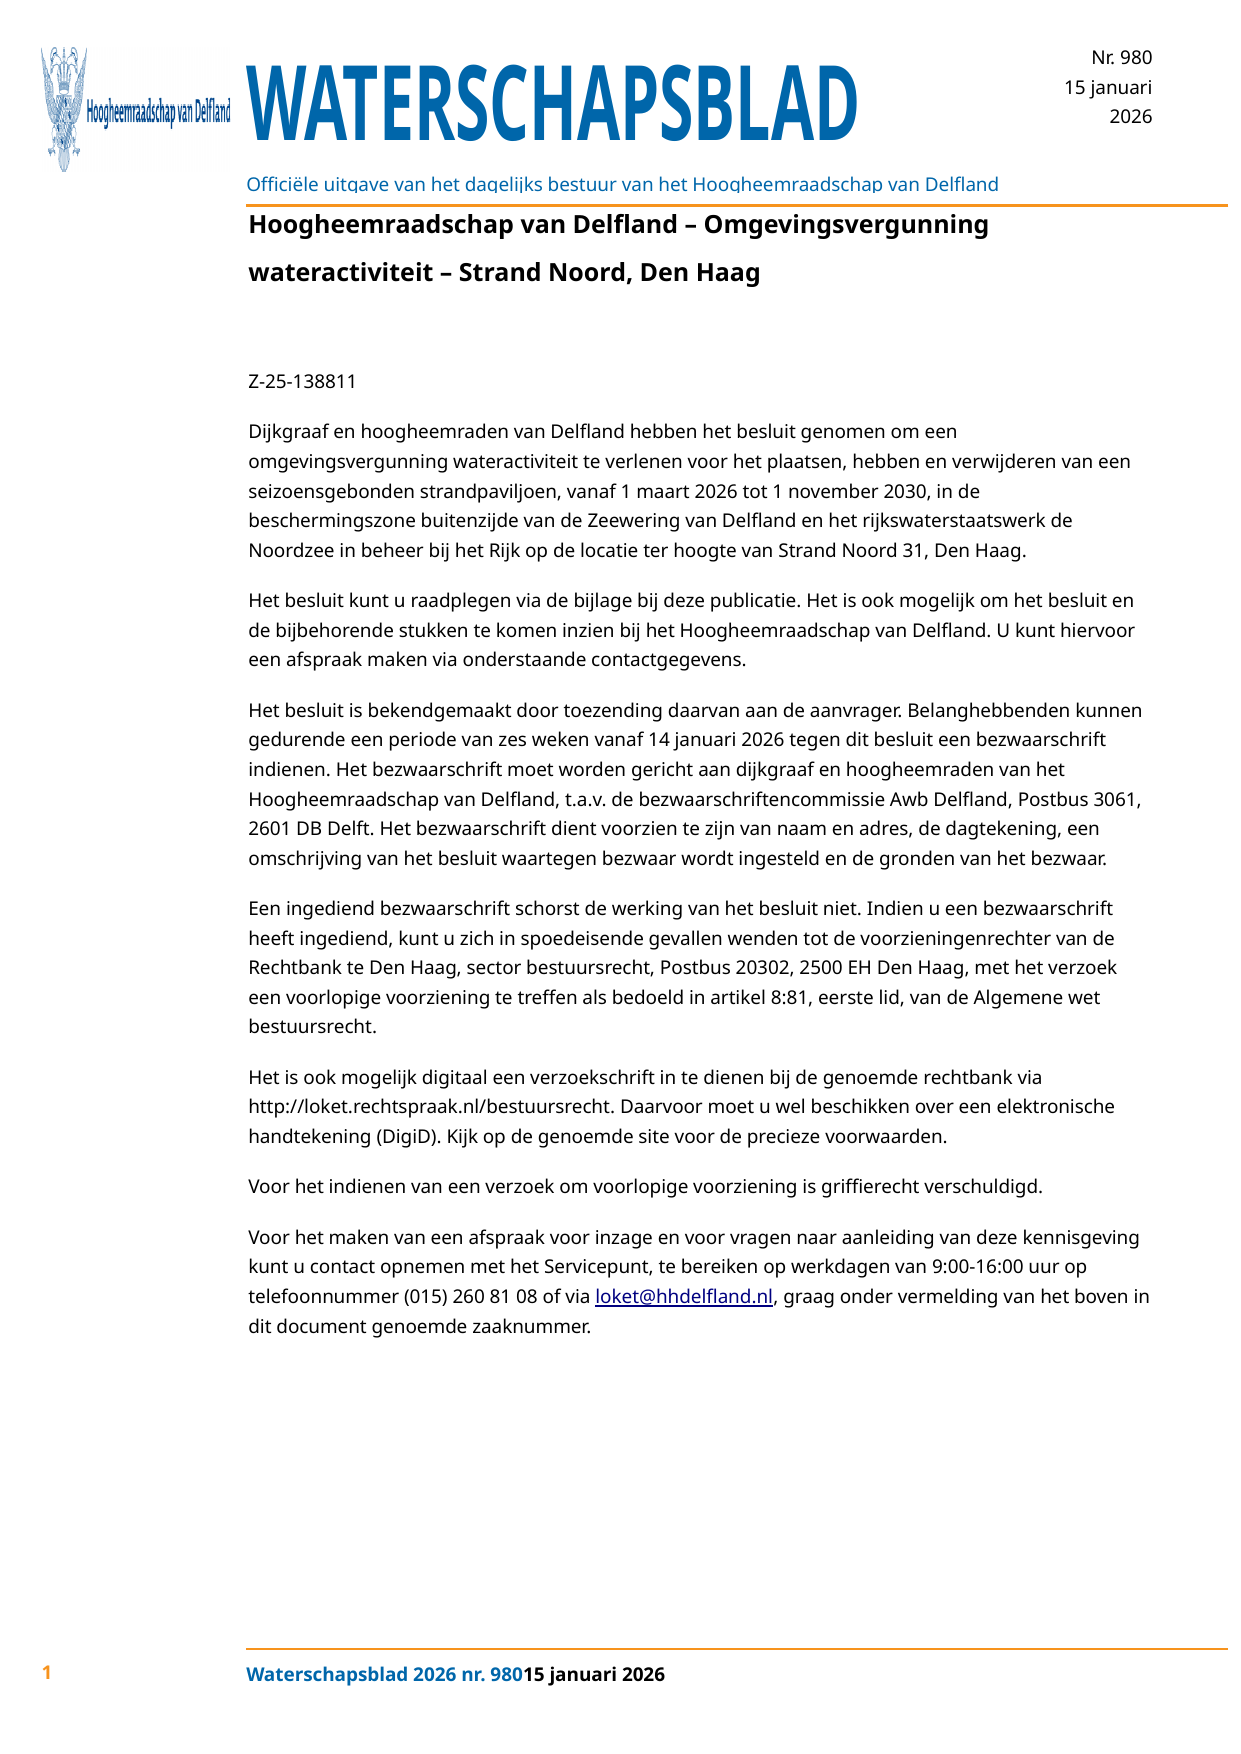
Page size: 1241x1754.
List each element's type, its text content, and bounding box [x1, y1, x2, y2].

text Het is ook mogelijk digitaal een verzoekschrift in te dienen bij de genoemde rechtbank via http://loket.rechtspraak.nl/bestuursrecht. Daarvoor moet u wel beschikken over een elektronische handtekening (DigiD). Kijk op de genoemde site voor de precieze voorwaarden. [248, 1064, 1152, 1149]
text Dijkgraaf en hoogheemraden van Delfland hebben het besluit genomen om een omgevingsvergunning wateractiviteit te verlenen voor het plaatsen, hebben en verwijderen van een seizoensgebonden strandpaviljoen, vanaf 1 maart 2026 tot 1 november 2030, in de beschermingszone buitenzijde van de Zeewering van Delfland en het rijkswaterstaatswerk de Noordzee in beheer bij het Rijk op de locatie ter hoogte van Strand Noord 31, Den Haag. [248, 419, 1152, 563]
text Voor het maken van een afspraak voor inzage en voor vragen naar aanleiding van deze kennisgeving kunt u contact opnemen met het Servicepunt, te bereiken op werkdagen van 9:00-16:00 uur op telefoonnummer (015) 260 81 08 of via loket@hhdelfland.nl, graag onder vermelding van het boven in dit document genoemde zaaknummer. [248, 1224, 1152, 1339]
text Het besluit is bekendgemaakt door toezending daarvan aan de aanvrager. Belanghebbenden kunnen gedurende een periode van zes weken vanaf 14 januari 2026 tegen dit besluit een bezwaarschrift indienen. Het bezwaarschrift moet worden gericht aan dijkgraaf en hoogheemraden van het Hoogheemraadschap van Delfland, t.a.v. de bezwaarschriftencommissie Awb Delfland, Postbus 3061, 2601 DB Delft. Het bezwaarschrift dient voorzien te zijn van naam en adres, de dagtekening, een omschrijving van het besluit waartegen bezwaar wordt ingesteld en de gronden van het bezwaar. [248, 697, 1152, 871]
text Het besluit kunt u raadplegen via de bijlage bij deze publicatie. Het is ook mogelijk om het besluit en de bijbehorende stukken te komen inzien bij het Hoogheemraadschap van Delfland. U kunt hiervoor een afspraak maken via onderstaande contactgegevens. [248, 587, 1152, 672]
text Hoogheemraadschap van Delfland – Omgevingsvergunning wateractiviteit – Strand Noord, Den Haag [248, 207, 1152, 288]
text Voor het indienen van een verzoek om voorlopige voorziening is griffierecht verschuldigd. [248, 1174, 1152, 1199]
text Z-25-138811 [248, 368, 1152, 394]
text Een ingediend bezwaarschrift schorst de werking van het besluit niet. Indien u een bezwaarschrift heeft ingediend, kunt u zich in spoedeisende gevallen wenden tot de voorzieningenrechter van de Rechtbank te Den Haag, sector bestuursrecht, Postbus 20302, 2500 EH Den Haag, met het verzoek een voorlopige voorziening te treffen als bedoeld in artikel 8:81, eerste lid, van de Algemene wet bestuursrecht. [248, 895, 1152, 1039]
picture [41, 47, 231, 172]
